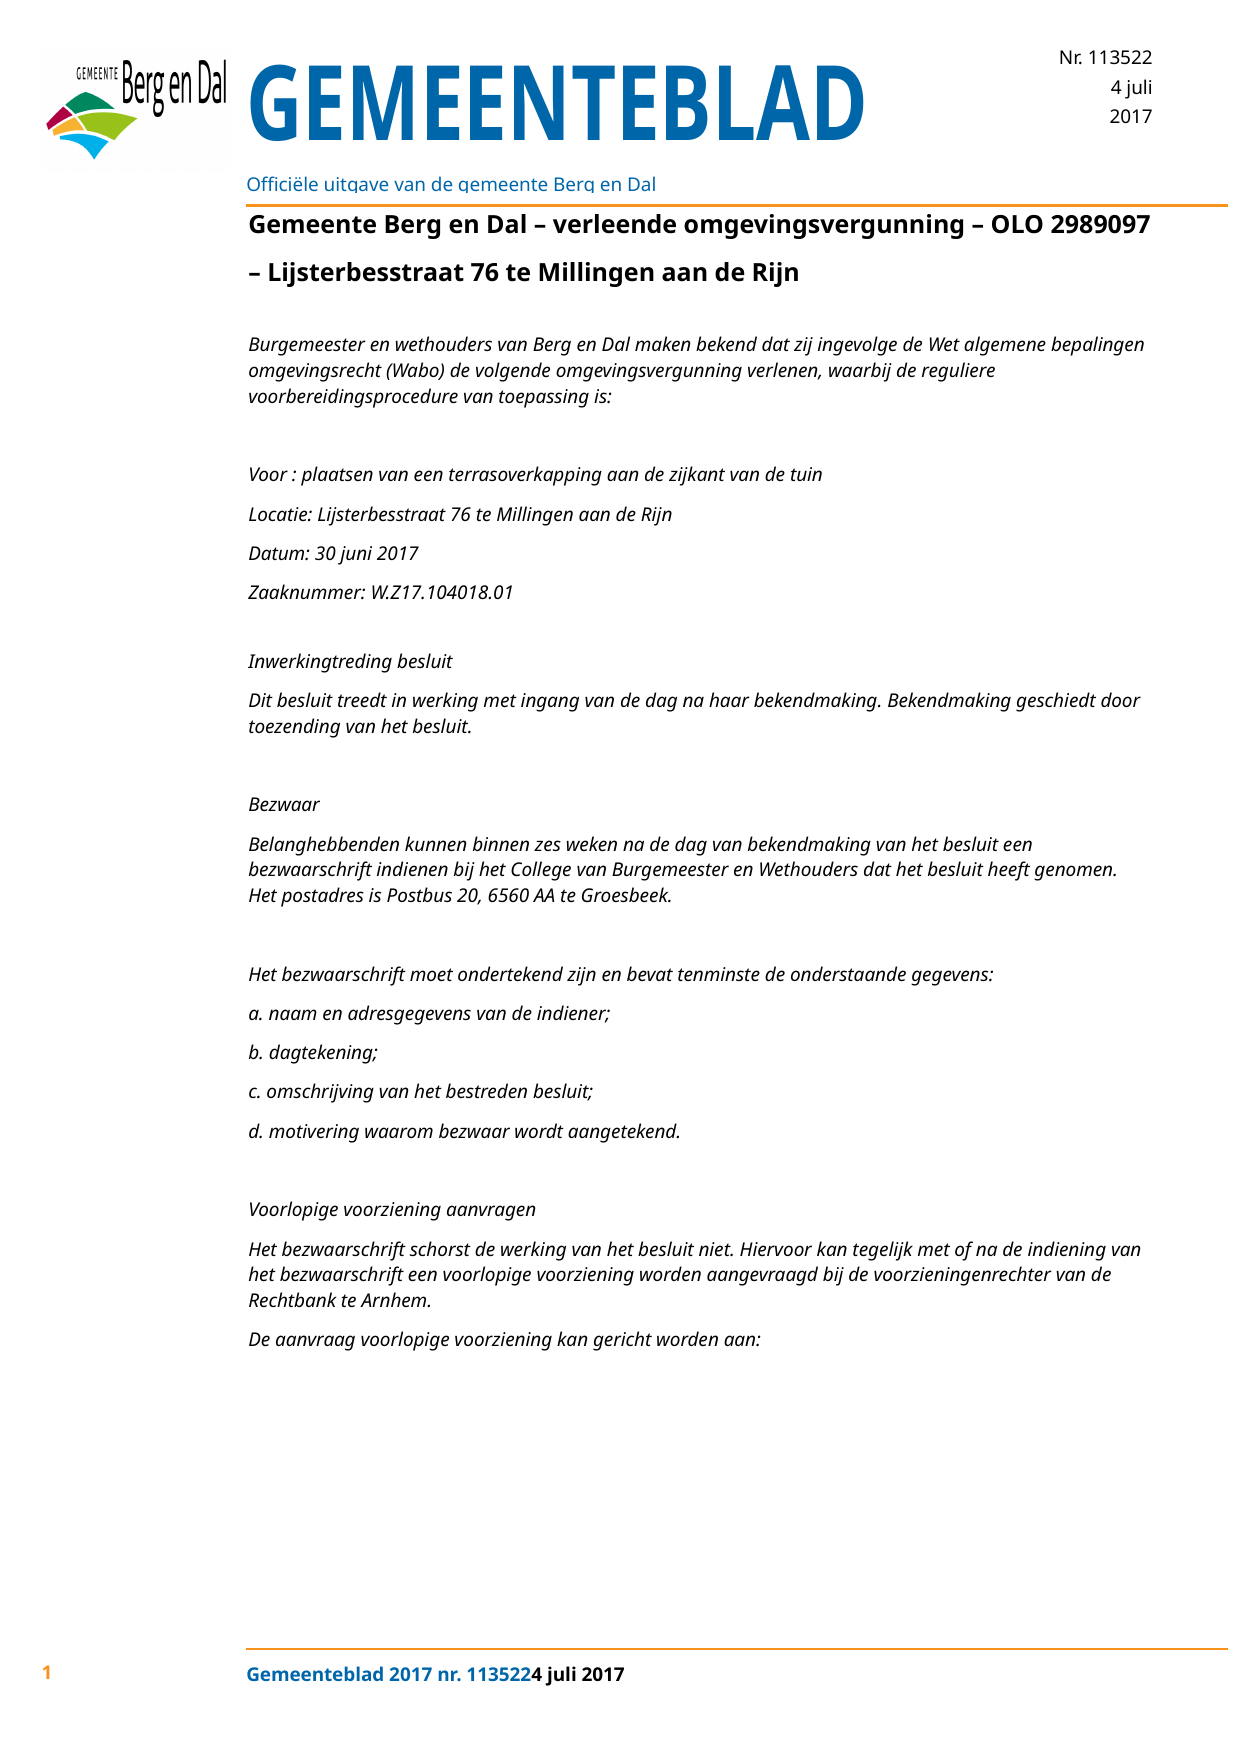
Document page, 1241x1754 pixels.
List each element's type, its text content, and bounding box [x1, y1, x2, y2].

text Bezwaar [248, 792, 1152, 817]
text b. dagtekening; [248, 1039, 1152, 1065]
text Het bezwaarschrift schorst de werking van het besluit niet. Hiervoor kan tegelijk met of na de indiening van het bezwaarschrift een voorlopige voorziening worden aangevraagd bij de voorzieningenrechter van de Rechtbank te Arnhem. [248, 1236, 1152, 1313]
text De aanvraag voorlopige voorziening kan gericht worden aan: [248, 1327, 1152, 1352]
text Inwerkingtreding besluit [248, 648, 1152, 674]
text Zaaknummer: W.Z17.104018.01 [248, 579, 1152, 605]
text c. omschrijving van het bestreden besluit; [248, 1079, 1152, 1104]
text Gemeente Berg en Dal – verleende omgevingsvergunning – OLO 2989097 – Lijsterbesstraat 76 te Millingen aan de Rijn [248, 207, 1152, 288]
text Het bezwaarschrift moet ondertekend zijn en bevat tenminste de onderstaande gegevens: [248, 961, 1152, 987]
text a. naam en adresgegevens van de indiener; [248, 1000, 1152, 1026]
text Voor : plaatsen van een terrasoverkapping aan de zijkant van de tuin [248, 461, 1152, 487]
text Burgemeester en wethouders van Berg en Dal maken bekend dat zij ingevolge de Wet algemene bepalingen omgevingsrecht (Wabo) de volgende omgevingsvergunning verlenen, waarbij de reguliere voorbereidingsprocedure van toepassing is: [248, 331, 1152, 409]
text Locatie: Lijsterbesstraat 76 te Millingen aan de Rijn [248, 501, 1152, 526]
text Datum: 30 juni 2017 [248, 540, 1152, 566]
picture [41, 47, 231, 172]
text Dit besluit treedt in werking met ingang van de dag na haar bekendmaking. Bekendmaking geschiedt door toezending van het besluit. [248, 687, 1152, 739]
text Voorlopige voorziening aanvragen [248, 1197, 1152, 1222]
text d. motivering waarom bezwaar wordt aangetekend. [248, 1118, 1152, 1144]
text Belanghebbenden kunnen binnen zes weken na de dag van bekendmaking van het besluit een bezwaarschrift indienen bij het College van Burgemeester en Wethouders dat het besluit heeft genomen. Het postadres is Postbus 20, 6560 AA te Groesbeek. [248, 831, 1152, 908]
